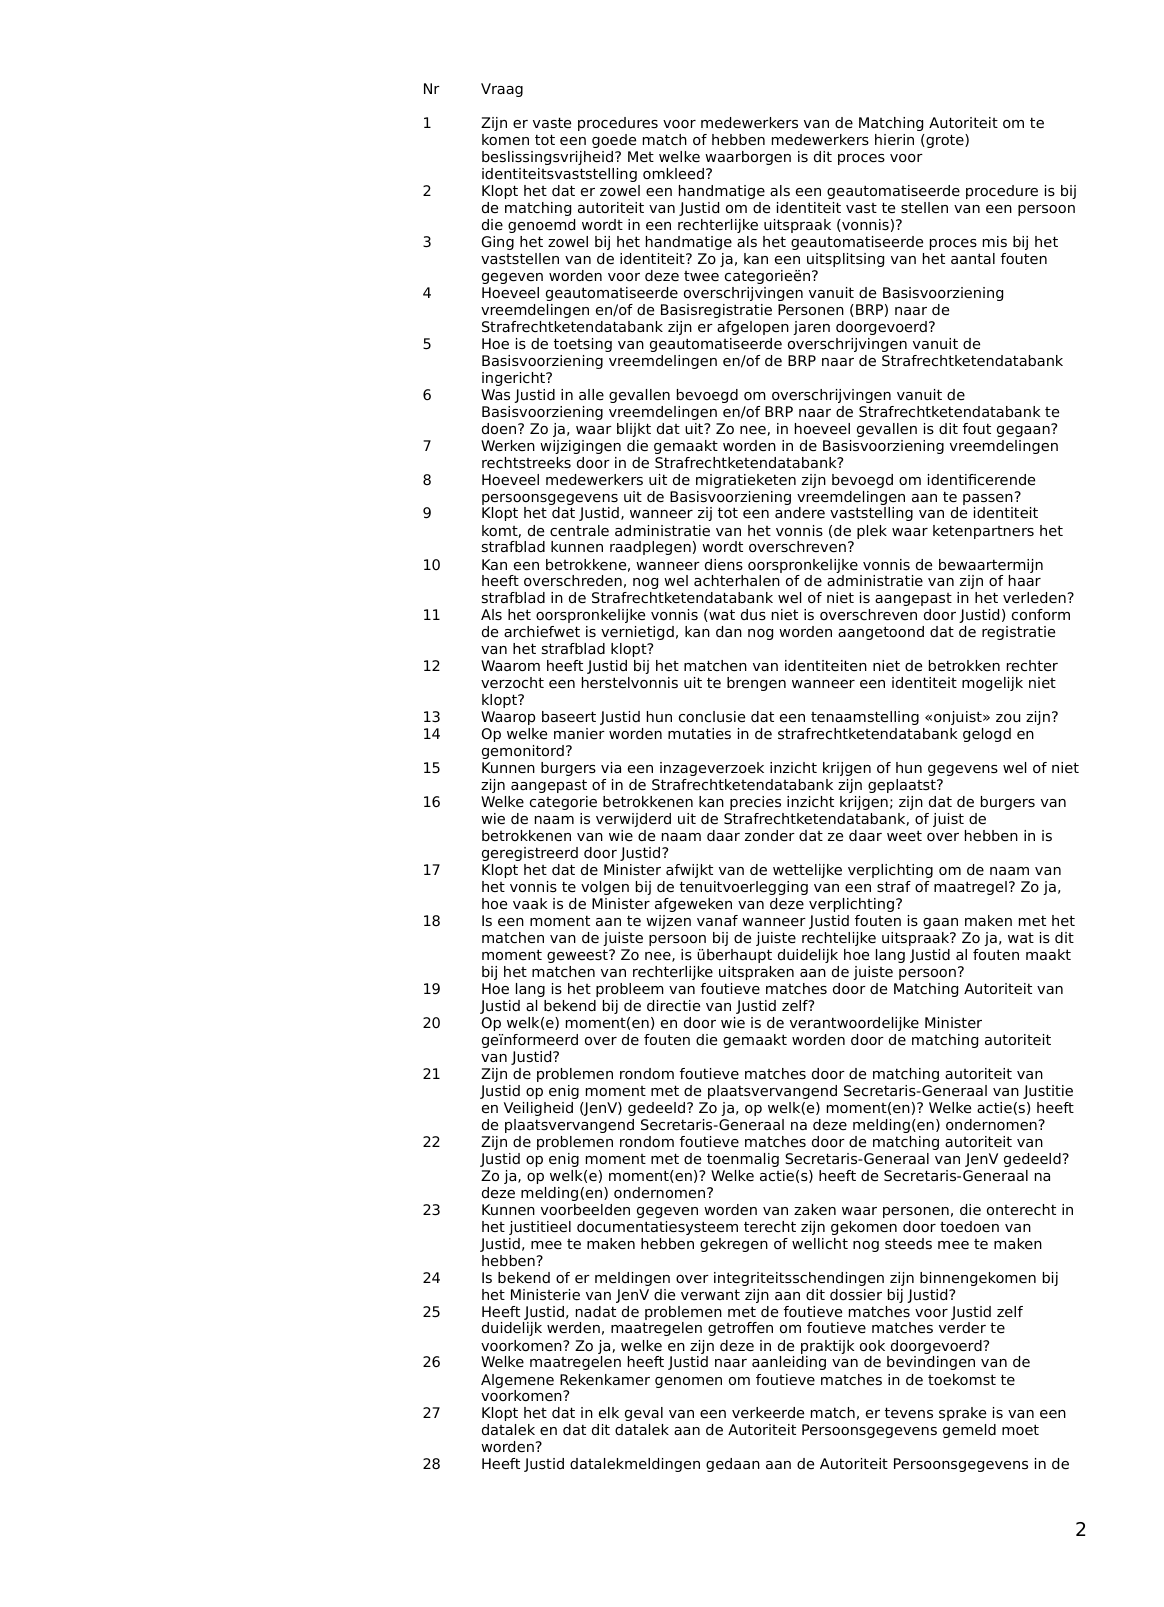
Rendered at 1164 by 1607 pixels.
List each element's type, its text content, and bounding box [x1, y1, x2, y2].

table_cell Kan een betrokkene, wanneer diens oorspronkelijke vonnis de bewaartermijn heeft overschreden, nog wel achterhalen of de administratie van zijn of haar strafblad in de Strafrechtketendatabank wel of niet is aangepast in het verleden? [475, 556, 1087, 607]
table_cell Kunnen voorbeelden gegeven worden van zaken waar personen, die onterecht in het justitieel documentatiesysteem terecht zijn gekomen door toedoen van Justid, mee te maken hebben gekregen of wellicht nog steeds mee te maken hebben? [475, 1202, 1087, 1269]
table_cell 2 [422, 183, 475, 234]
table_cell Was Justid in alle gevallen bevoegd om overschrijvingen vanuit de Basisvoorziening vreemdelingen en/of BRP naar de Strafrechtketendatabank te doen? Zo ja, waar blijkt dat uit? Zo nee, in hoeveel gevallen is dit fout gegaan? [475, 387, 1087, 437]
table_cell Op welk(e) moment(en) en door wie is de verantwoordelijke Minister geïnformeerd over de fouten die gemaakt worden door de matching autoriteit van Justid? [475, 1015, 1087, 1066]
table_cell Ging het zowel bij het handmatige als het geautomatiseerde proces mis bij het vaststellen van de identiteit? Zo ja, kan een uitsplitsing van het aantal fouten gegeven worden voor deze twee categorieën? [475, 234, 1087, 285]
table_cell [422, 98, 475, 115]
table_cell Als het oorspronkelijke vonnis (wat dus niet is overschreven door Justid) conform de archiefwet is vernietigd, kan dan nog worden aangetoond dat de registratie van het strafblad klopt? [475, 607, 1087, 658]
table_cell Waarop baseert Justid hun conclusie dat een tenaamstelling «onjuist» zou zijn? [475, 709, 1087, 726]
table_cell Zijn er vaste procedures voor medewerkers van de Matching Autoriteit om te komen tot een goede match of hebben medewerkers hierin (grote) beslissingsvrijheid? Met welke waarborgen is dit proces voor identiteitsvaststelling omkleed? [475, 115, 1087, 183]
table_header Nr [422, 81, 475, 98]
table_cell 22 [422, 1134, 475, 1202]
table_cell 14 [422, 726, 475, 760]
table_cell 1 [422, 115, 475, 183]
table_cell 18 [422, 913, 475, 981]
table_cell Zijn de problemen rondom foutieve matches door de matching autoriteit van Justid op enig moment met de plaatsvervangend Secretaris-Generaal van Justitie en Veiligheid (JenV) gedeeld? Zo ja, op welk(e) moment(en)? Welke actie(s) heeft de plaatsvervangend Secretaris-Generaal na deze melding(en) ondernomen? [475, 1066, 1087, 1134]
table_cell 10 [422, 556, 475, 607]
table_cell 3 [422, 234, 475, 285]
table_cell Heeft Justid datalekmeldingen gedaan aan de Autoriteit Persoonsgegevens in de [475, 1456, 1087, 1473]
table_cell 7 [422, 438, 475, 471]
table_cell 17 [422, 862, 475, 913]
table_cell 5 [422, 336, 475, 387]
table_cell Op welke manier worden mutaties in de strafrechtketendatabank gelogd en gemonitord? [475, 726, 1087, 760]
table_cell Klopt het dat Justid, wanneer zij tot een andere vaststelling van de identiteit komt, de centrale administratie van het vonnis (de plek waar ketenpartners het strafblad kunnen raadplegen) wordt overschreven? [475, 505, 1087, 556]
table_cell 24 [422, 1270, 475, 1303]
table_cell Heeft Justid, nadat de problemen met de foutieve matches voor Justid zelf duidelijk werden, maatregelen getroffen om foutieve matches verder te voorkomen? Zo ja, welke en zijn deze in de praktijk ook doorgevoerd? [475, 1304, 1087, 1354]
table_cell Zijn de problemen rondom foutieve matches door de matching autoriteit van Justid op enig moment met de toenmalig Secretaris-Generaal van JenV gedeeld? Zo ja, op welk(e) moment(en)? Welke actie(s) heeft de Secretaris-Generaal na deze melding(en) ondernomen? [475, 1134, 1087, 1202]
table_cell 4 [422, 285, 475, 336]
table_cell 20 [422, 1015, 475, 1066]
table_cell 21 [422, 1066, 475, 1134]
table_cell 8 [422, 471, 475, 505]
table_cell Werken wijzigingen die gemaakt worden in de Basisvoorziening vreemdelingen rechtstreeks door in de Strafrechtketendatabank? [475, 438, 1087, 471]
table_cell Hoe is de toetsing van geautomatiseerde overschrijvingen vanuit de Basisvoorziening vreemdelingen en/of de BRP naar de Strafrechtketendatabank ingericht? [475, 336, 1087, 387]
table_cell 9 [422, 505, 475, 556]
table_cell 23 [422, 1202, 475, 1269]
table_cell 15 [422, 760, 475, 794]
table_cell Hoeveel medewerkers uit de migratieketen zijn bevoegd om identificerende persoonsgegevens uit de Basisvoorziening vreemdelingen aan te passen? [475, 471, 1087, 505]
table_cell 12 [422, 658, 475, 709]
table_cell 13 [422, 709, 475, 726]
table_cell Hoeveel geautomatiseerde overschrijvingen vanuit de Basisvoorziening vreemdelingen en/of de Basisregistratie Personen (BRP) naar de Strafrechtketendatabank zijn er afgelopen jaren doorgevoerd? [475, 285, 1087, 336]
table_cell Hoe lang is het probleem van foutieve matches door de Matching Autoriteit van Justid al bekend bij de directie van Justid zelf? [475, 981, 1087, 1015]
table_header Vraag [475, 81, 1087, 98]
table_cell Welke maatregelen heeft Justid naar aanleiding van de bevindingen van de Algemene Rekenkamer genomen om foutieve matches in de toekomst te voorkomen? [475, 1354, 1087, 1405]
table_cell Is een moment aan te wijzen vanaf wanneer Justid fouten is gaan maken met het matchen van de juiste persoon bij de juiste rechtelijke uitspraak? Zo ja, wat is dit moment geweest? Zo nee, is überhaupt duidelijk hoe lang Justid al fouten maakt bij het matchen van rechterlijke uitspraken aan de juiste persoon? [475, 913, 1087, 981]
table_cell Is bekend of er meldingen over integriteitsschendingen zijn binnengekomen bij het Ministerie van JenV die verwant zijn aan dit dossier bij Justid? [475, 1270, 1087, 1303]
table_cell 19 [422, 981, 475, 1015]
table_cell Klopt het dat er zowel een handmatige als een geautomatiseerde procedure is bij de matching autoriteit van Justid om de identiteit vast te stellen van een persoon die genoemd wordt in een rechterlijke uitspraak (vonnis)? [475, 183, 1087, 234]
table_cell Klopt het dat in elk geval van een verkeerde match, er tevens sprake is van een datalek en dat dit datalek aan de Autoriteit Persoonsgegevens gemeld moet worden? [475, 1405, 1087, 1456]
table_cell 27 [422, 1405, 475, 1456]
table_cell 16 [422, 794, 475, 862]
table_cell 26 [422, 1354, 475, 1405]
table_cell 6 [422, 387, 475, 437]
table_cell [475, 98, 1087, 115]
table_cell Klopt het dat de Minister afwijkt van de wettelijke verplichting om de naam van het vonnis te volgen bij de tenuitvoerlegging van een straf of maatregel? Zo ja, hoe vaak is de Minister afgeweken van deze verplichting? [475, 862, 1087, 913]
table_cell Waarom heeft Justid bij het matchen van identiteiten niet de betrokken rechter verzocht een herstelvonnis uit te brengen wanneer een identiteit mogelijk niet klopt? [475, 658, 1087, 709]
table_cell Kunnen burgers via een inzageverzoek inzicht krijgen of hun gegevens wel of niet zijn aangepast of in de Strafrechtketendatabank zijn geplaatst? [475, 760, 1087, 794]
table_cell 25 [422, 1304, 475, 1354]
table_cell 28 [422, 1456, 475, 1473]
table_cell 11 [422, 607, 475, 658]
table_cell Welke categorie betrokkenen kan precies inzicht krijgen; zijn dat de burgers van wie de naam is verwijderd uit de Strafrechtketendatabank, of juist de betrokkenen van wie de naam daar zonder dat ze daar weet over hebben in is geregistreerd door Justid? [475, 794, 1087, 862]
